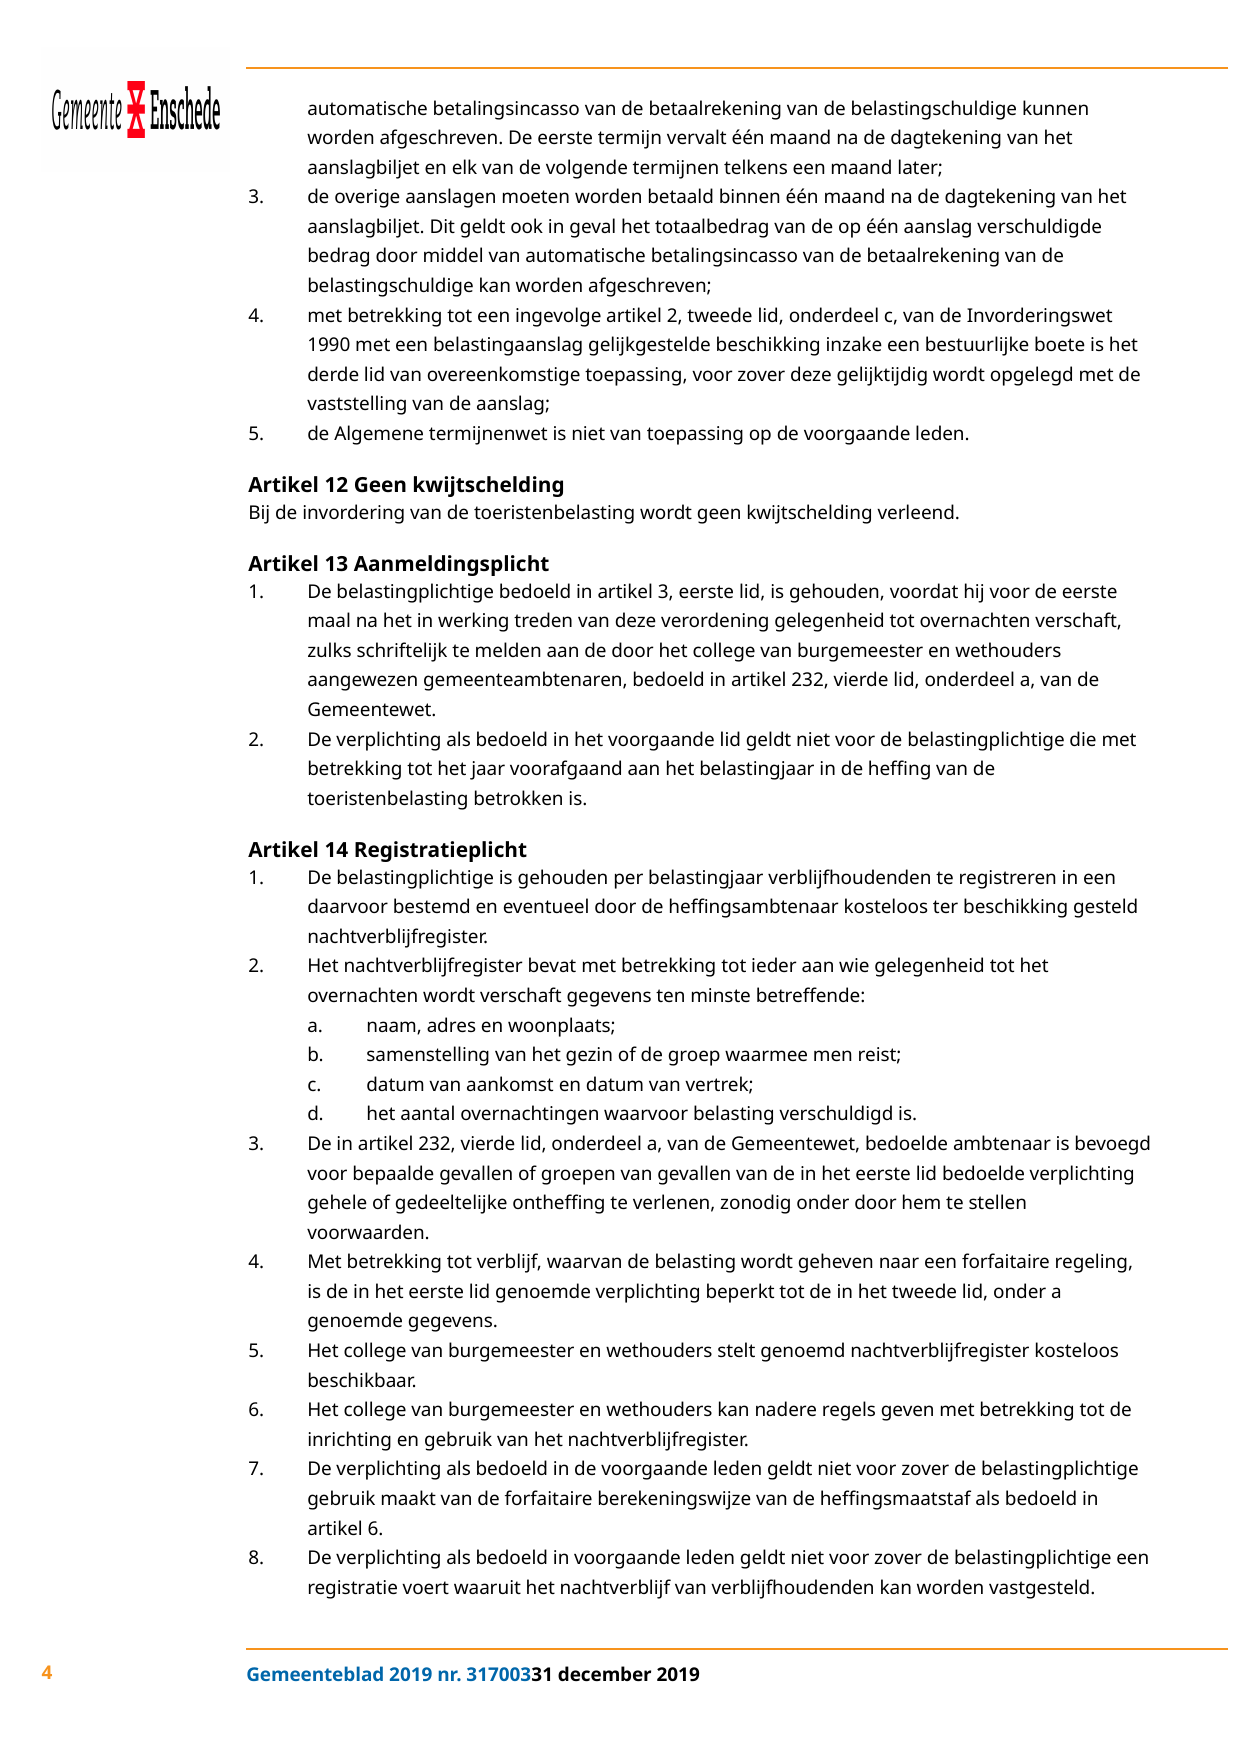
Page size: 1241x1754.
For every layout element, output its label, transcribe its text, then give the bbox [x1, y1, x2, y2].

list het aantal overnachtingen waarvoor belasting verschuldigd is. [307, 1101, 1152, 1126]
list datum van aankomst en datum van vertrek; [307, 1071, 1152, 1097]
list De verplichting als bedoeld in het voorgaande lid geldt niet voor de belastingplichtige die met betrekking tot het jaar voorafgaand aan het belastingjaar in de heffing van de toeristenbelasting betrokken is. [248, 726, 1152, 811]
list automatische betalingsincasso van de betaalrekening van de belastingschuldige kunnen worden afgeschreven. De eerste termijn vervalt één maand na de dagtekening van het aanslagbiljet en elk van de volgende termijnen telkens een maand later; [248, 95, 1152, 180]
text Artikel 14 Registratieplicht [248, 835, 1152, 864]
list met betrekking tot een ingevolge artikel 2, tweede lid, onderdeel c, van de Invorderingswet 1990 met een belastingaanslag gelijkgestelde beschikking inzake een bestuurlijke boete is het derde lid van overeenkomstige toepassing, voor zover deze gelijktijdig wordt opgelegd met de vaststelling van de aanslag; [248, 302, 1152, 416]
list naam, adres en woonplaats; [307, 1012, 1152, 1037]
list Met betrekking tot verblijf, waarvan de belasting wordt geheven naar een forfaitaire regeling, is de in het eerste lid genoemde verplichting beperkt tot de in het tweede lid, onder a genoemde gegevens. [248, 1248, 1152, 1333]
list de Algemene termijnenwet is niet van toepassing op de voorgaande leden. [248, 420, 1152, 446]
list De belastingplichtige is gehouden per belastingjaar verblijfhoudenden te registreren in een daarvoor bestemd en eventueel door de heffingsambtenaar kosteloos ter beschikking gesteld nachtverblijfregister. [248, 864, 1152, 949]
list De in artikel 232, vierde lid, onderdeel a, van de Gemeentewet, bedoelde ambtenaar is bevoegd voor bepaalde gevallen of groepen van gevallen van de in het eerste lid bedoelde verplichting gehele of gedeeltelijke ontheffing te verlenen, zonodig onder door hem te stellen voorwaarden. [248, 1130, 1152, 1244]
text Artikel 13 Aanmeldingsplicht [248, 549, 1152, 578]
text Artikel 12 Geen kwijtschelding [248, 471, 1152, 499]
list samenstelling van het gezin of de groep waarmee men reist; [307, 1041, 1152, 1067]
list Het nachtverblijfregister bevat met betrekking tot ieder aan wie gelegenheid tot het overnachten wordt verschaft gegevens ten minste betreffende: [248, 953, 1152, 1008]
list De belastingplichtige bedoeld in artikel 3, eerste lid, is gehouden, voordat hij voor de eerste maal na het in werking treden van deze verordening gelegenheid tot overnachten verschaft, zulks schriftelijk te melden aan de door het college van burgemeester en wethouders aangewezen gemeenteambtenaren, bedoeld in artikel 232, vierde lid, onderdeel a, van de Gemeentewet. [248, 578, 1152, 722]
picture [41, 47, 231, 172]
list De verplichting als bedoeld in de voorgaande leden geldt niet voor zover de belastingplichtige gebruik maakt van de forfaitaire berekeningswijze van de heffingsmaatstaf als bedoeld in artikel 6. [248, 1456, 1152, 1540]
list de overige aanslagen moeten worden betaald binnen één maand na de dagtekening van het aanslagbiljet. Dit geldt ook in geval het totaalbedrag van de op één aanslag verschuldigde bedrag door middel van automatische betalingsincasso van de betaalrekening van de belastingschuldige kan worden afgeschreven; [248, 183, 1152, 298]
list Het college van burgemeester en wethouders stelt genoemd nachtverblijfregister kosteloos beschikbaar. [248, 1337, 1152, 1392]
text Bij de invordering van de toeristenbelasting wordt geen kwijtschelding verleend. [248, 499, 1152, 525]
list Het college van burgemeester en wethouders kan nadere regels geven met betrekking tot de inrichting en gebruik van het nachtverblijfregister. [248, 1396, 1152, 1452]
list De verplichting als bedoeld in voorgaande leden geldt niet voor zover de belastingplichtige een registratie voert waaruit het nachtverblijf van verblijfhoudenden kan worden vastgesteld. [248, 1544, 1152, 1599]
